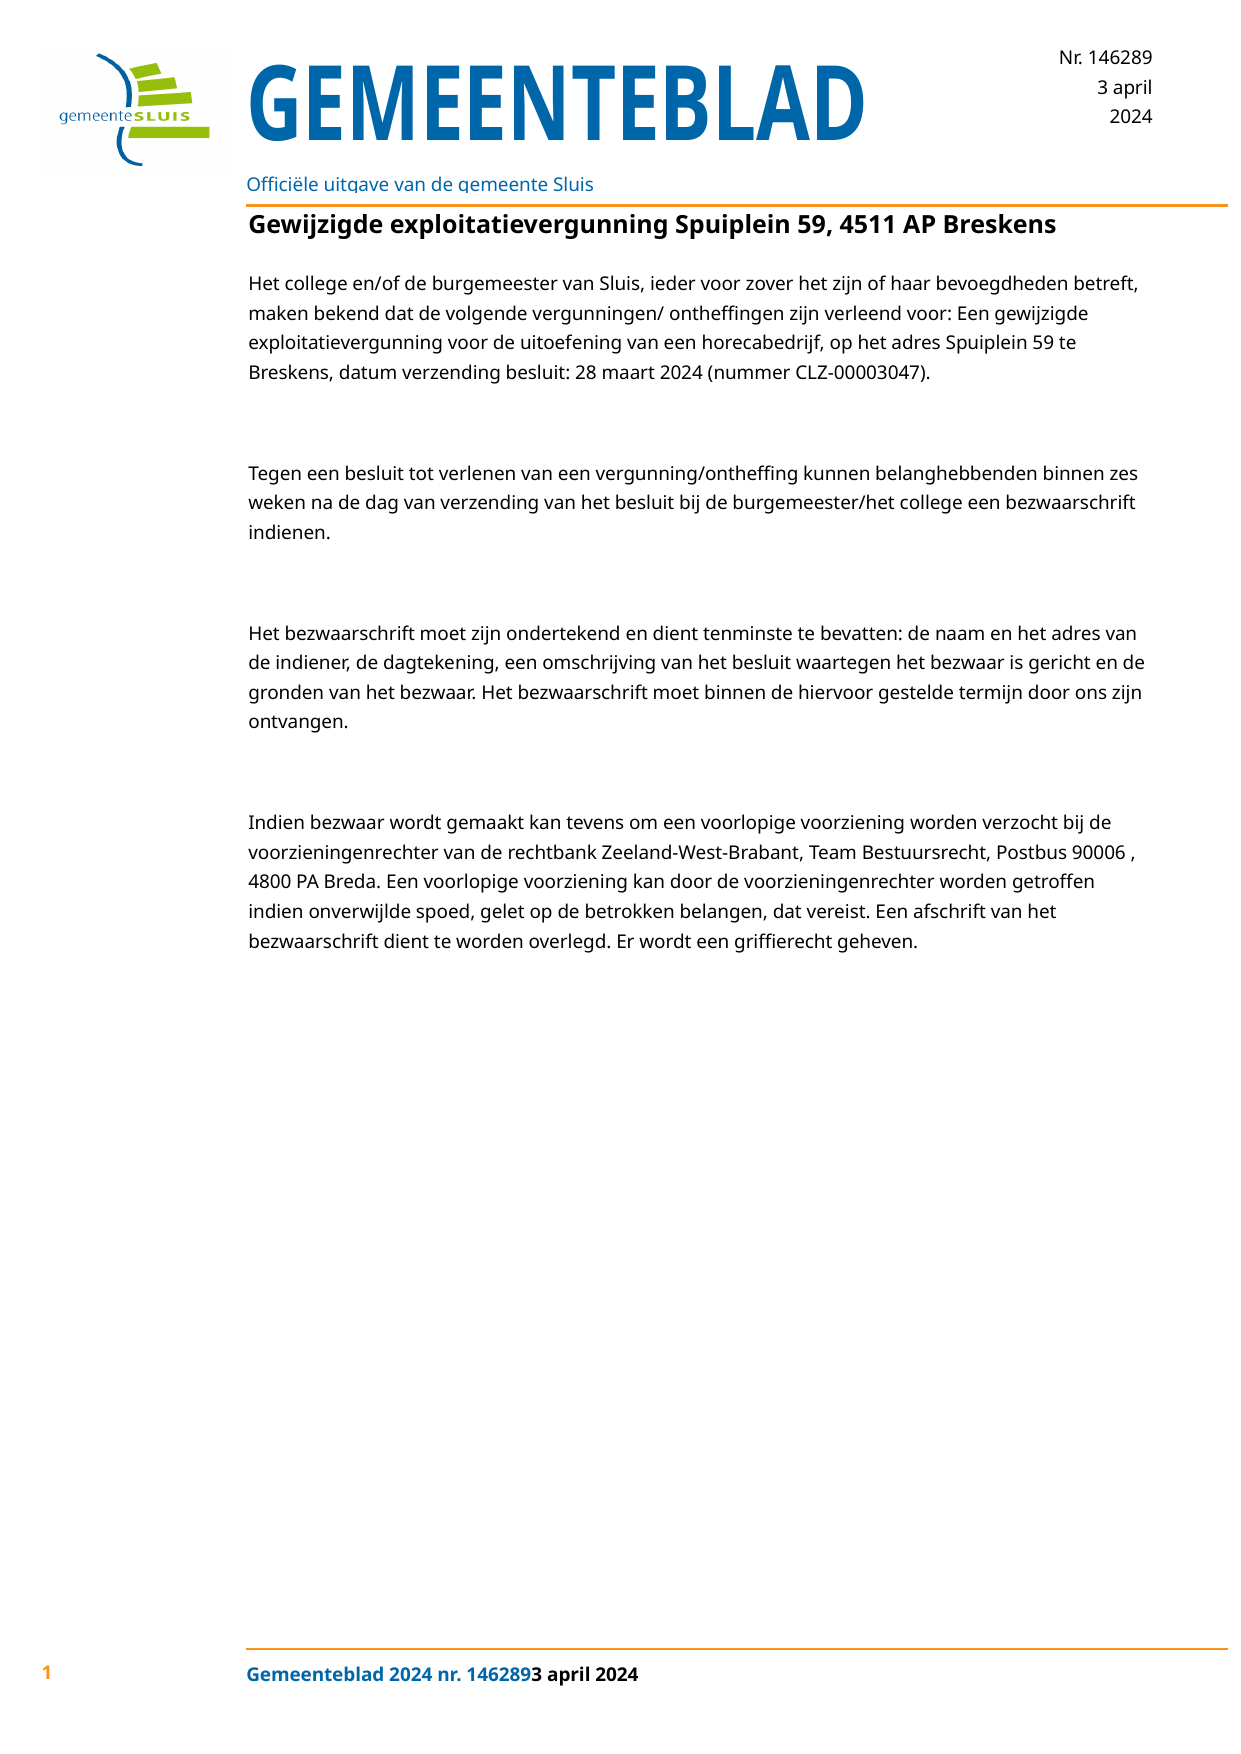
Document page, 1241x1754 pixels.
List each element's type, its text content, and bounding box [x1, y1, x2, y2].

text Het bezwaarschrift moet zijn ondertekend en dient tenminste te bevatten: de naam en het adres van de indiener, de dagtekening, een omschrijving van het besluit waartegen het bezwaar is gericht en de gronden van het bezwaar. Het bezwaarschrift moet binnen de hiervoor gestelde termijn door ons zijn ontvangen. [248, 620, 1152, 734]
picture [41, 47, 231, 172]
text Het college en/of de burgemeester van Sluis, ieder voor zover het zijn of haar bevoegdheden betreft, maken bekend dat de volgende vergunningen/ ontheffingen zijn verleend voor: Een gewijzigde exploitatievergunning voor de uitoefening van een horecabedrijf, op het adres Spuiplein 59 te Breskens, datum verzending besluit: 28 maart 2024 (nummer CLZ-00003047). [248, 270, 1152, 385]
text Gewijzigde exploitatievergunning Spuiplein 59, 4511 AP Breskens [248, 207, 1152, 241]
text Indien bezwaar wordt gemaakt kan tevens om een voorlopige voorziening worden verzocht bij de voorzieningenrechter van de rechtbank Zeeland-West-Brabant, Team Bestuursrecht, Postbus 90006 , 4800 PA Breda. Een voorlopige voorziening kan door de voorzieningenrechter worden getroffen indien onverwijlde spoed, gelet op de betrokken belangen, dat vereist. Een afschrift van het bezwaarschrift dient te worden overlegd. Er wordt een griffierecht geheven. [248, 809, 1152, 953]
text Tegen een besluit tot verlenen van een vergunning/ontheffing kunnen belanghebbenden binnen zes weken na de dag van verzending van het besluit bij de burgemeester/het college een bezwaarschrift indienen. [248, 460, 1152, 545]
